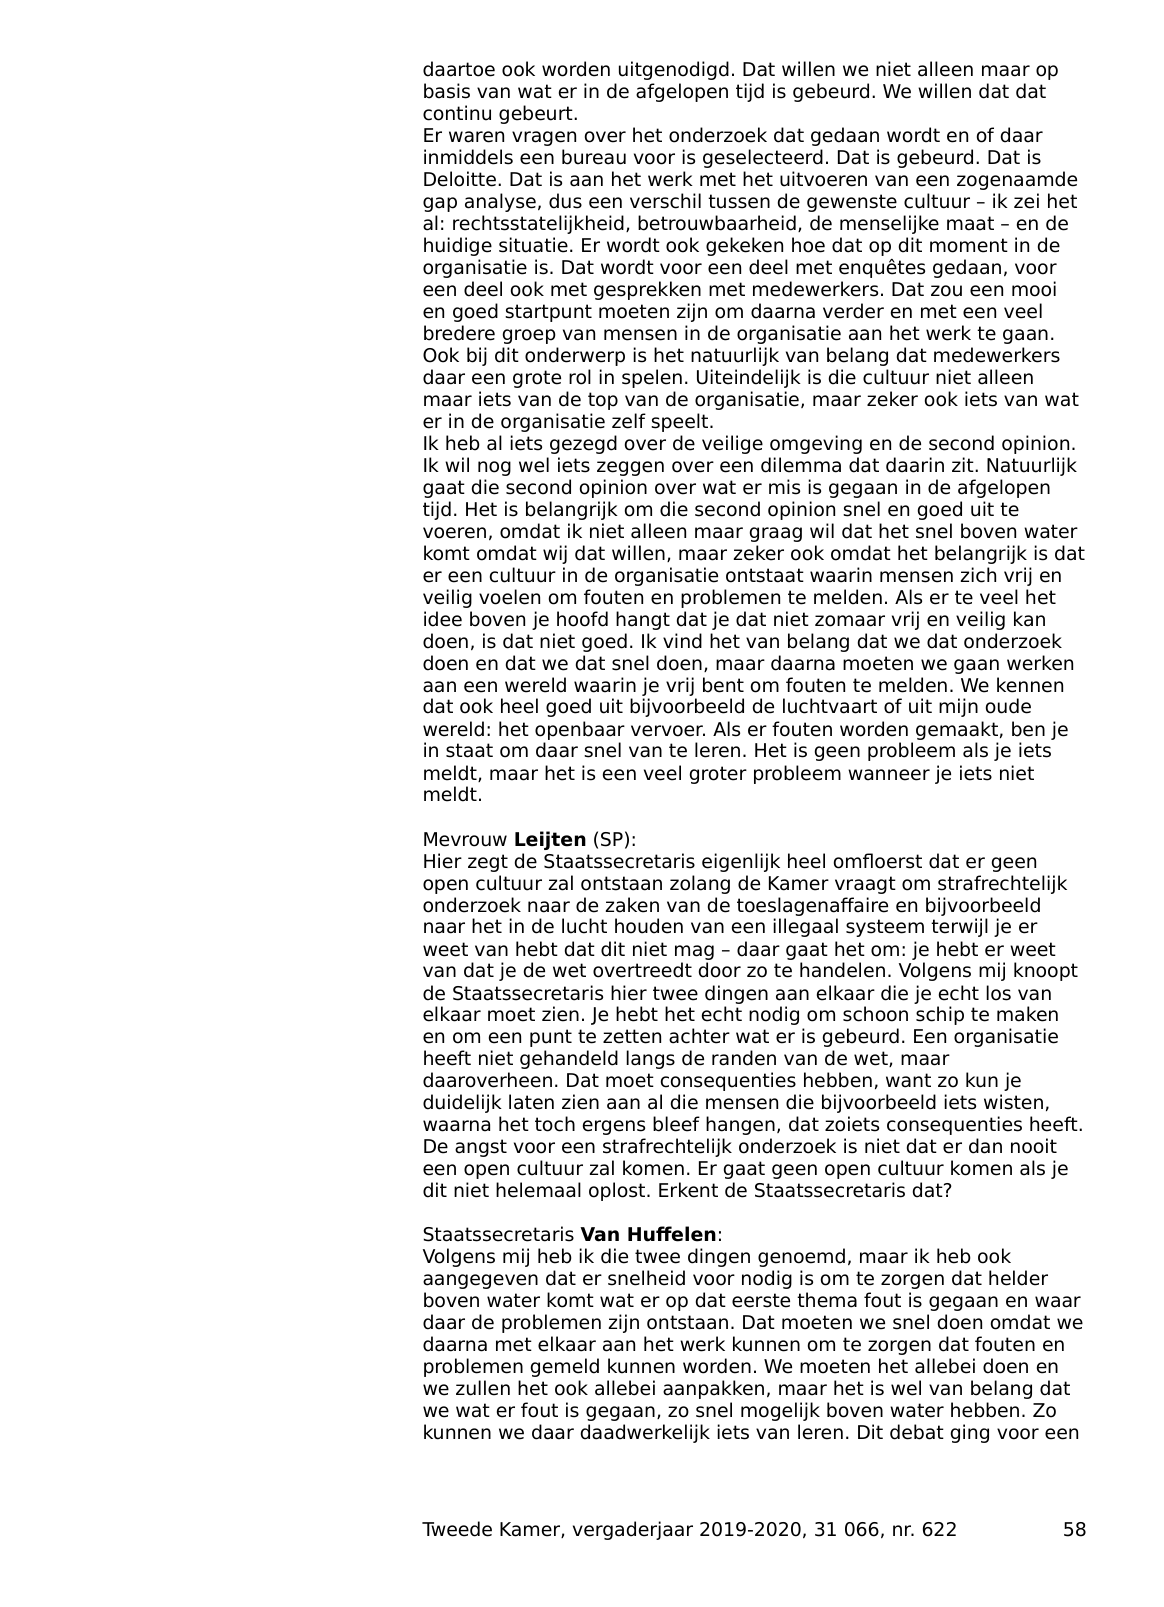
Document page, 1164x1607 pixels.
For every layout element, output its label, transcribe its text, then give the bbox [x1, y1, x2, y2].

text Staatssecretaris Van Huffelen: [422, 1224, 1087, 1246]
text Hier zegt de Staatssecretaris eigenlijk heel omfloerst dat er geen open cultuur zal ontstaan zolang de Kamer vraagt om strafrechtelijk onderzoek naar de zaken van de toeslagenaffaire en bijvoorbeeld naar het in de lucht houden van een illegaal systeem terwijl je er weet van hebt dat dit niet mag – daar gaat het om: je hebt er weet van dat je de wet overtreedt door zo te handelen. Volgens mij knoopt de Staatssecretaris hier twee dingen aan elkaar die je echt los van elkaar moet zien. Je hebt het echt nodig om schoon schip te maken en om een punt te zetten achter wat er is gebeurd. Een organisatie heeft niet gehandeld langs de randen van de wet, maar daaroverheen. Dat moet consequenties hebben, want zo kun je duidelijk laten zien aan al die mensen die bijvoorbeeld iets wisten, waarna het toch ergens bleef hangen, dat zoiets consequenties heeft. De angst voor een strafrechtelijk onderzoek is niet dat er dan nooit een open cultuur zal komen. Er gaat geen open cultuur komen als je dit niet helemaal oplost. Erkent de Staatssecretaris dat? [422, 851, 1087, 1202]
text Mevrouw Leijten (SP): [422, 828, 1087, 851]
text Ik heb al iets gezegd over de veilige omgeving en de second opinion. Ik wil nog wel iets zeggen over een dilemma dat daarin zit. Natuurlijk gaat die second opinion over wat er mis is gegaan in de afgelopen tijd. Het is belangrijk om die second opinion snel en goed uit te voeren, omdat ik niet alleen maar graag wil dat het snel boven water komt omdat wij dat willen, maar zeker ook omdat het belangrijk is dat er een cultuur in de organisatie ontstaat waarin mensen zich vrij en veilig voelen om fouten en problemen te melden. Als er te veel het idee boven je hoofd hangt dat je dat niet zomaar vrij en veilig kan doen, is dat niet goed. Ik vind het van belang dat we dat onderzoek doen en dat we dat snel doen, maar daarna moeten we gaan werken aan een wereld waarin je vrij bent om fouten te melden. We kennen dat ook heel goed uit bijvoorbeeld de luchtvaart of uit mijn oude wereld: het openbaar vervoer. Als er fouten worden gemaakt, ben je in staat om daar snel van te leren. Het is geen probleem als je iets meldt, maar het is een veel groter probleem wanneer je iets niet meldt. [422, 433, 1087, 806]
text Er waren vragen over het onderzoek dat gedaan wordt en of daar inmiddels een bureau voor is geselecteerd. Dat is gebeurd. Dat is Deloitte. Dat is aan het werk met het uitvoeren van een zogenaamde gap analyse, dus een verschil tussen de gewenste cultuur – ik zei het al: rechtsstatelijkheid, betrouwbaarheid, de menselijke maat – en de huidige situatie. Er wordt ook gekeken hoe dat op dit moment in de organisatie is. Dat wordt voor een deel met enquêtes gedaan, voor een deel ook met gesprekken met medewerkers. Dat zou een mooi en goed startpunt moeten zijn om daarna verder en met een veel bredere groep van mensen in de organisatie aan het werk te gaan. Ook bij dit onderwerp is het natuurlijk van belang dat medewerkers daar een grote rol in spelen. Uiteindelijk is die cultuur niet alleen maar iets van de top van de organisatie, maar zeker ook iets van wat er in de organisatie zelf speelt. [422, 125, 1087, 433]
text Volgens mij heb ik die twee dingen genoemd, maar ik heb ook aangegeven dat er snelheid voor nodig is om te zorgen dat helder boven water komt wat er op dat eerste thema fout is gegaan en waar daar de problemen zijn ontstaan. Dat moeten we snel doen omdat we daarna met elkaar aan het werk kunnen om te zorgen dat fouten en problemen gemeld kunnen worden. We moeten het allebei doen en we zullen het ook allebei aanpakken, maar het is wel van belang dat we wat er fout is gegaan, zo snel mogelijk boven water hebben. Zo kunnen we daar daadwerkelijk iets van leren. Dit debat ging voor een [422, 1246, 1087, 1444]
text daartoe ook worden uitgenodigd. Dat willen we niet alleen maar op basis van wat er in de afgelopen tijd is gebeurd. We willen dat dat continu gebeurt. [422, 59, 1087, 125]
